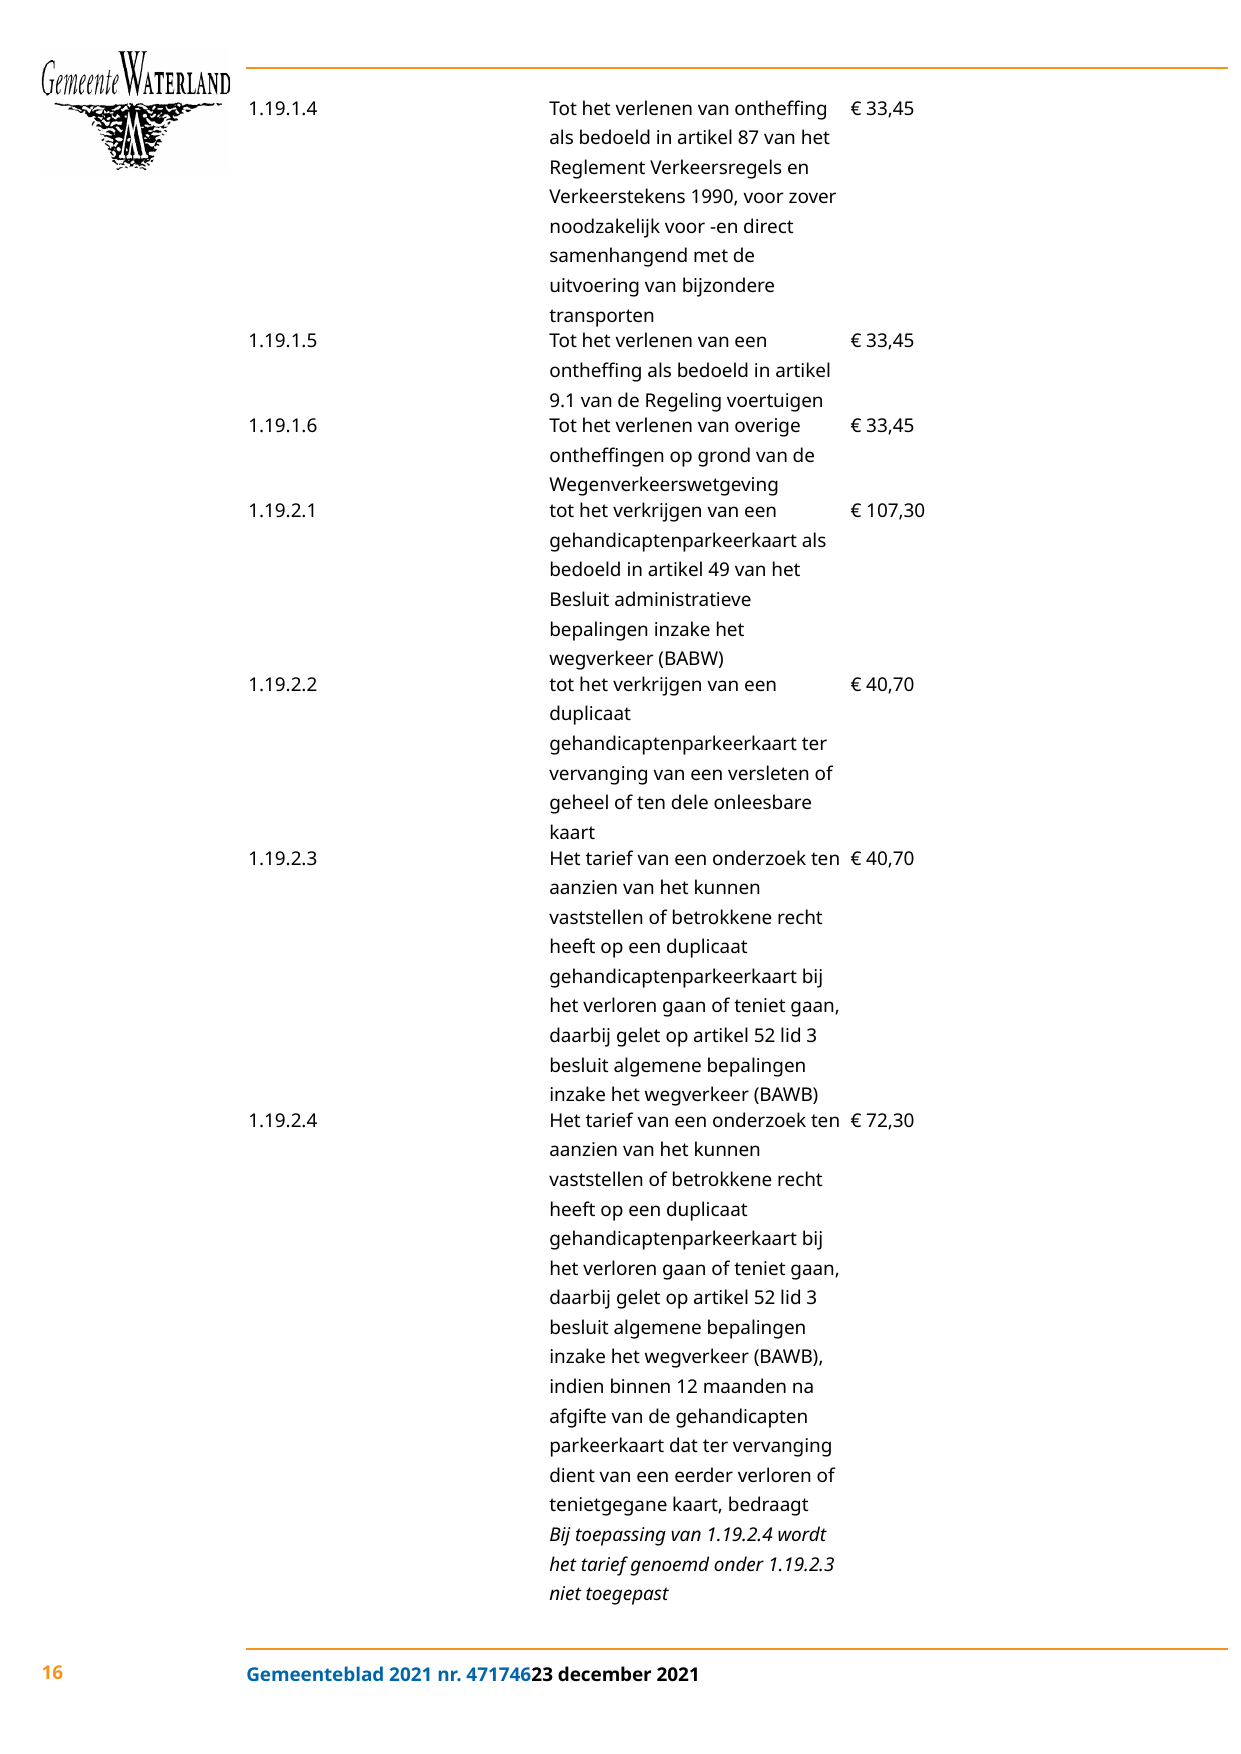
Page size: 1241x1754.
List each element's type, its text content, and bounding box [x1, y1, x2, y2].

table_cell Het tarief van een onderzoek ten aanzien van het kunnen vaststellen of betrokkene recht heeft op een duplicaat gehandicaptenparkeerkaart bij het verloren gaan of teniet gaan, daarbij gelet op artikel 52 lid 3 besluit algemene bepalingen inzake het wegverkeer (BAWB), indien binnen 12 maanden na afgifte van de gehandicapten parkeerkaart dat ter vervanging dient van een eerder verloren of tenietgegane kaart, bedraagt Bij toepassing van 1.19.2.4 wordt het tarief genoemd onder 1.19.2.3 niet toegepast [549, 1107, 850, 1606]
table_cell 1.19.1.6 [248, 413, 549, 497]
table_cell Tot het verlenen van overige ontheffingen op grond van de Wegenverkeerswetgeving [549, 413, 850, 497]
table_cell 1.19.1.4 [248, 95, 549, 328]
table_cell Het tarief van een onderzoek ten aanzien van het kunnen vaststellen of betrokkene recht heeft op een duplicaat gehandicaptenparkeerkaart bij het verloren gaan of teniet gaan, daarbij gelet op artikel 52 lid 3 besluit algemene bepalingen inzake het wegverkeer (BAWB) [549, 845, 850, 1107]
table_cell Tot het verlenen van een ontheffing als bedoeld in artikel 9.1 van de Regeling voertuigen [549, 328, 850, 412]
table_cell tot het verkrijgen van een duplicaat gehandicaptenparkeerkaart ter vervanging van een versleten of geheel of ten dele onleesbare kaart [549, 671, 850, 845]
picture [41, 47, 231, 172]
table_cell € 33,45 [850, 95, 1152, 328]
table_cell Tot het verlenen van ontheffing als bedoeld in artikel 87 van het Reglement Verkeersre­gels en Verkeerstekens 1990, voor zover noodzakelijk voor -en direct samenhangend met de uitvoering van bijzondere transporten [549, 95, 850, 328]
table_cell 1.19.2.2 [248, 671, 549, 845]
table_cell € 107,30 [850, 498, 1152, 671]
table_cell € 40,70 [850, 671, 1152, 845]
table_cell 1.19.2.4 [248, 1107, 549, 1606]
table_cell 1.19.2.3 [248, 845, 549, 1107]
table_cell 1.19.2.1 [248, 498, 549, 671]
table_cell € 33,45 [850, 328, 1152, 412]
table_cell 1.19.1.5 [248, 328, 549, 412]
table_cell € 40,70 [850, 845, 1152, 1107]
table_cell € 33,45 [850, 413, 1152, 497]
table_cell tot het verkrijgen van een gehandicaptenparkeerkaart als bedoeld in artikel 49 van het Besluit administratieve bepalingen inzake het wegverkeer (BABW) [549, 498, 850, 671]
table_cell € 72,30 [850, 1107, 1152, 1606]
